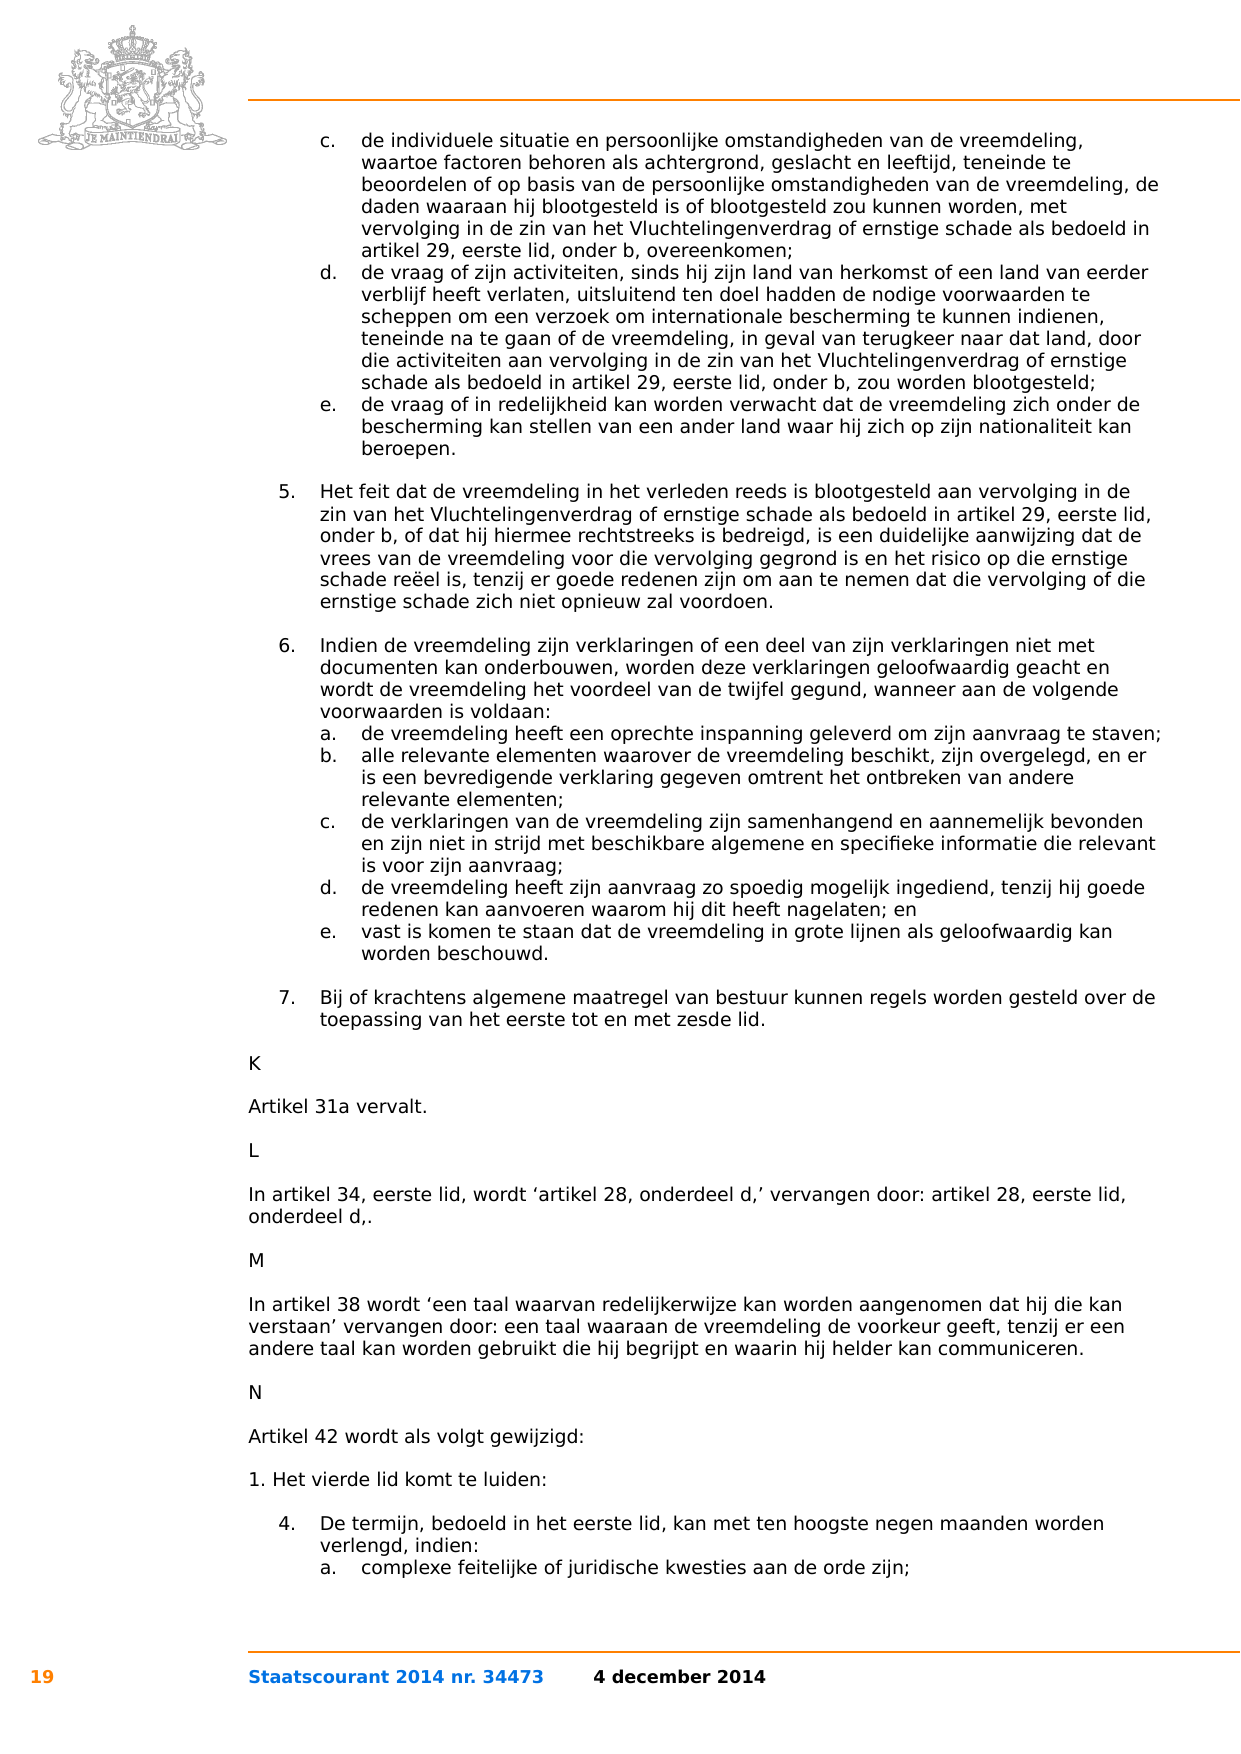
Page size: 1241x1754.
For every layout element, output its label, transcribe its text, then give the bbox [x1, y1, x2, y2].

text L [248, 1140, 1163, 1162]
text Artikel 42 wordt als volgt gewijzigd: [248, 1426, 1163, 1447]
text e. vast is komen te staan dat de vreemdeling in grote lijnen als geloofwaardig kan worden beschouwd. [319, 921, 1163, 965]
text d. de vreemdeling heeft zijn aanvraag zo spoedig mogelijk ingediend, tenzij hij goede redenen kan aanvoeren waarom hij dit heeft nagelaten; en [319, 877, 1163, 921]
text 4. De termijn, bedoeld in het eerste lid, kan met ten hoogste negen maanden worden verlengd, indien: [278, 1513, 1163, 1557]
text Artikel 31a vervalt. [248, 1096, 1163, 1118]
text 1. Het vierde lid komt te luiden: [248, 1469, 1163, 1491]
text K [248, 1053, 1163, 1074]
text In artikel 38 wordt ‘een taal waarvan redelijkerwijze kan worden aangenomen dat hij die kan verstaan’ vervangen door: een taal waaraan de vreemdeling de voorkeur geeft, tenzij er een andere taal kan worden gebruikt die hij begrijpt en waarin hij helder kan communiceren. [248, 1294, 1163, 1360]
text a. de vreemdeling heeft een oprechte inspanning geleverd om zijn aanvraag te staven; [319, 723, 1163, 745]
text c. de verklaringen van de vreemdeling zijn samenhangend en aannemelijk bevonden en zijn niet in strijd met beschikbare algemene en specifieke informatie die relevant is voor zijn aanvraag; [319, 811, 1163, 877]
text 5. Het feit dat de vreemdeling in het verleden reeds is blootgesteld aan vervolging in de zin van het Vluchtelingenverdrag of ernstige schade als bedoeld in artikel 29, eerste lid, onder b, of dat hij hiermee rechtstreeks is bedreigd, is een duidelijke aanwijzing dat de vrees van de vreemdeling voor die vervolging gegrond is en het risico op die ernstige schade reëel is, tenzij er goede redenen zijn om aan te nemen dat die vervolging of die ernstige schade zich niet opnieuw zal voordoen. [278, 481, 1163, 613]
picture [38, 25, 227, 150]
text e. de vraag of in redelijkheid kan worden verwacht dat de vreemdeling zich onder de bescherming kan stellen van een ander land waar hij zich op zijn nationaliteit kan beroepen. [319, 394, 1163, 459]
text 6. Indien de vreemdeling zijn verklaringen of een deel van zijn verklaringen niet met documenten kan onderbouwen, worden deze verklaringen geloofwaardig geacht en wordt de vreemdeling het voordeel van de twijfel gegund, wanneer aan de volgende voorwaarden is voldaan: [278, 635, 1163, 723]
text N [248, 1382, 1163, 1404]
text c. de individuele situatie en persoonlijke omstandigheden van de vreemdeling, waartoe factoren behoren als achtergrond, geslacht en leeftijd, teneinde te beoordelen of op basis van de persoonlijke omstandigheden van de vreemdeling, de daden waaraan hij blootgesteld is of blootgesteld zou kunnen worden, met vervolging in de zin van het Vluchtelingenverdrag of ernstige schade als bedoeld in artikel 29, eerste lid, onder b, overeenkomen; [319, 130, 1163, 262]
text d. de vraag of zijn activiteiten, sinds hij zijn land van herkomst of een land van eerder verblijf heeft verlaten, uitsluitend ten doel hadden de nodige voorwaarden te scheppen om een verzoek om internationale bescherming te kunnen indienen, teneinde na te gaan of de vreemdeling, in geval van terugkeer naar dat land, door die activiteiten aan vervolging in de zin van het Vluchtelingenverdrag of ernstige schade als bedoeld in artikel 29, eerste lid, onder b, zou worden blootgesteld; [319, 262, 1163, 394]
text 7. Bij of krachtens algemene maatregel van bestuur kunnen regels worden gesteld over de toepassing van het eerste tot en met zesde lid. [278, 987, 1163, 1031]
text M [248, 1250, 1163, 1272]
text In artikel 34, eerste lid, wordt ‘artikel 28, onderdeel d,’ vervangen door: artikel 28, eerste lid, onderdeel d,. [248, 1184, 1163, 1228]
text b. alle relevante elementen waarover de vreemdeling beschikt, zijn overgelegd, en er is een bevredigende verklaring gegeven omtrent het ontbreken van andere relevante elementen; [319, 745, 1163, 811]
text a. complexe feitelijke of juridische kwesties aan de orde zijn; [319, 1557, 1163, 1579]
